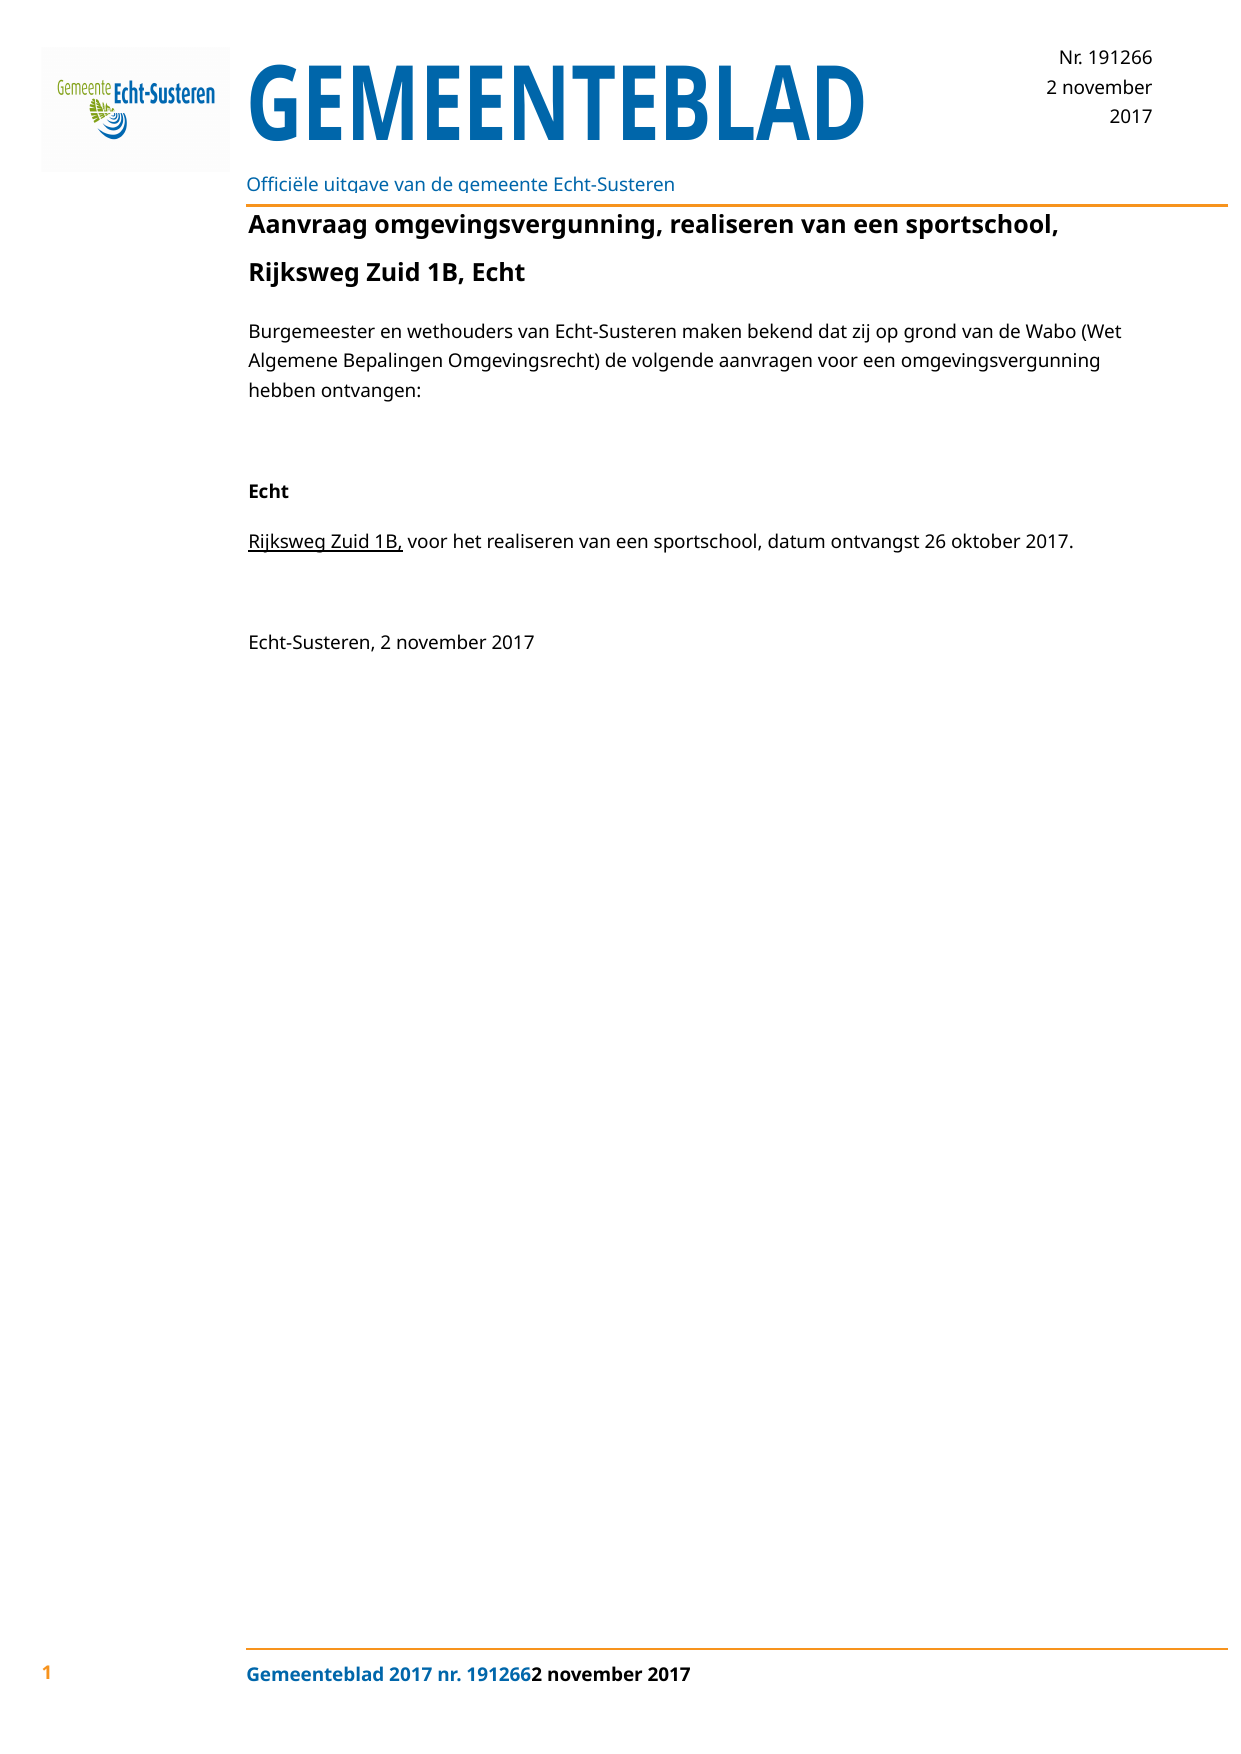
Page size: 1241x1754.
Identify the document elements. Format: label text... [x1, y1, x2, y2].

text Echt-Susteren, 2 november 2017 [248, 629, 1152, 655]
text Rijksweg Zuid 1B, voor het realiseren van een sportschool, datum ontvangst 26 oktober 2017. [248, 528, 1152, 554]
picture [41, 47, 231, 172]
text Echt [248, 478, 1152, 504]
text Aanvraag omgevingsvergunning, realiseren van een sportschool, Rijksweg Zuid 1B, Echt [248, 207, 1152, 288]
text Burgemeester en wethouders van Echt-Susteren maken bekend dat zij op grond van de Wabo (Wet Algemene Bepalingen Omgevingsrecht) de volgende aanvragen voor een omgevingsvergunning hebben ontvangen: [248, 318, 1152, 403]
